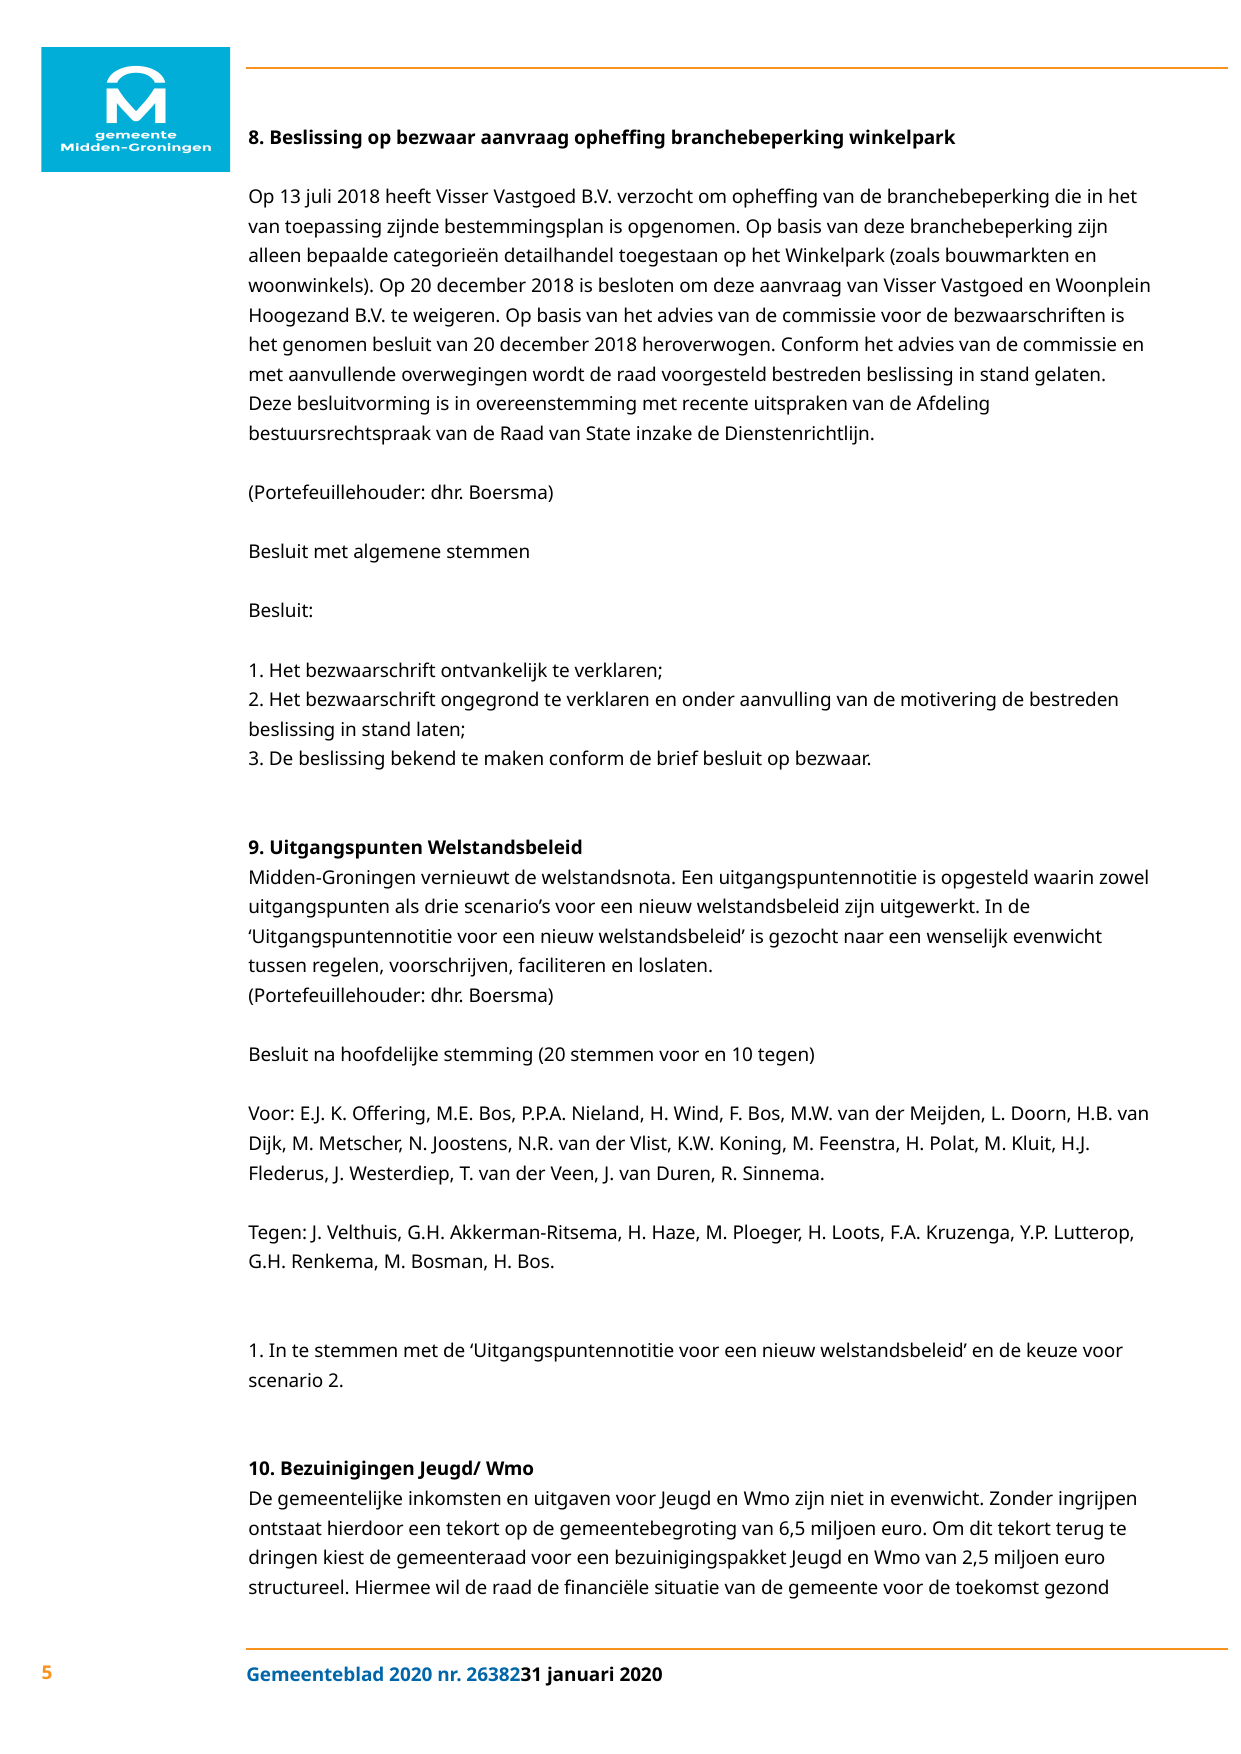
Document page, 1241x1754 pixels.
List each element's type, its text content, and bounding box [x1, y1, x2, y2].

text 8. Beslissing op bezwaar aanvraag opheffing branchebeperking winkelpark [248, 124, 1152, 150]
text 1. Het bezwaarschrift ontvankelijk te verklaren; [248, 657, 1152, 683]
text Voor: E.J. K. Offering, M.E. Bos, P.P.A. Nieland, H. Wind, F. Bos, M.W. van der Meijden, L. Doorn, H.B. van Dijk, M. Metscher, N. Joostens, N.R. van der Vlist, K.W. Koning, M. Feenstra, H. Polat, M. Kluit, H.J. Flederus, J. Westerdiep, T. van der Veen, J. van Duren, R. Sinnema. [248, 1101, 1152, 1186]
picture [184, 146, 190, 153]
text Besluit: [248, 598, 1152, 623]
text (Portefeuillehouder: dhr. Boersma) [248, 479, 1152, 505]
text 10. Bezuinigingen Jeugd/ Wmo [248, 1456, 1152, 1481]
text 9. Uitgangspunten Welstandsbeleid [248, 834, 1152, 860]
text De gemeentelijke inkomsten en uitgaven voor Jeugd en Wmo zijn niet in evenwicht. Zonder ingrijpen ontstaat hierdoor een tekort op de gemeentebegroting van 6,5 miljoen euro. Om dit tekort terug te dringen kiest de gemeenteraad voor een bezuinigingspakket Jeugd en Wmo van 2,5 miljoen euro structureel. Hiermee wil de raad de financiële situatie van de gemeente voor de toekomst gezond [248, 1485, 1152, 1600]
text Tegen: J. Velthuis, G.H. Akkerman-Ritsema, H. Haze, M. Ploeger, H. Loots, F.A. Kruzenga, Y.P. Lutterop, G.H. Renkema, M. Bosman, H. Bos. [248, 1219, 1152, 1274]
text Midden-Groningen vernieuwt de welstandsnota. Een uitgangspuntennotitie is opgesteld waarin zowel uitgangspunten als drie scenario’s voor een nieuw welstandsbeleid zijn uitgewerkt. In de ‘Uitgangspuntennotitie voor een nieuw welstandsbeleid’ is gezocht naar een wenselijk evenwicht tussen regelen, voorschrijven, faciliteren en loslaten. [248, 864, 1152, 978]
text Besluit na hoofdelijke stemming (20 stemmen voor en 10 tegen) [248, 1041, 1152, 1067]
text 1. In te stemmen met de ‘Uitgangspuntennotitie voor een nieuw welstandsbeleid’ en de keuze voor scenario 2. [248, 1337, 1152, 1393]
text 2. Het bezwaarschrift ongegrond te verklaren en onder aanvulling van de motivering de bestreden beslissing in stand laten; [248, 686, 1152, 742]
picture [107, 89, 165, 122]
text 3. De beslissing bekend te maken conform de brief besluit op bezwaar. [248, 746, 1152, 771]
text Besluit met algemene stemmen [248, 538, 1152, 564]
text (Portefeuillehouder: dhr. Boersma) [248, 982, 1152, 1008]
text Op 13 juli 2018 heeft Visser Vastgoed B.V. verzocht om opheffing van de branchebeperking die in het van toepassing zijnde bestemmingsplan is opgenomen. Op basis van deze branchebeperking zijn alleen bepaalde categorieën detailhandel toegestaan op het Winkelpark (zoals bouwmarkten en woonwinkels). Op 20 december 2018 is besloten om deze aanvraag van Visser Vastgoed en Woonplein Hoogezand B.V. te weigeren. Op basis van het advies van de commissie voor de bezwaarschriften is het genomen besluit van 20 december 2018 heroverwogen. Conform het advies van de commissie en met aanvullende overwegingen wordt de raad voorgesteld bestreden beslissing in stand gelaten. Deze besluitvorming is in overeenstemming met recente uitspraken van de Afdeling bestuursrechtspraak van de Raad van State inzake de Dienstenrichtlijn. [248, 183, 1152, 446]
picture [108, 66, 164, 82]
